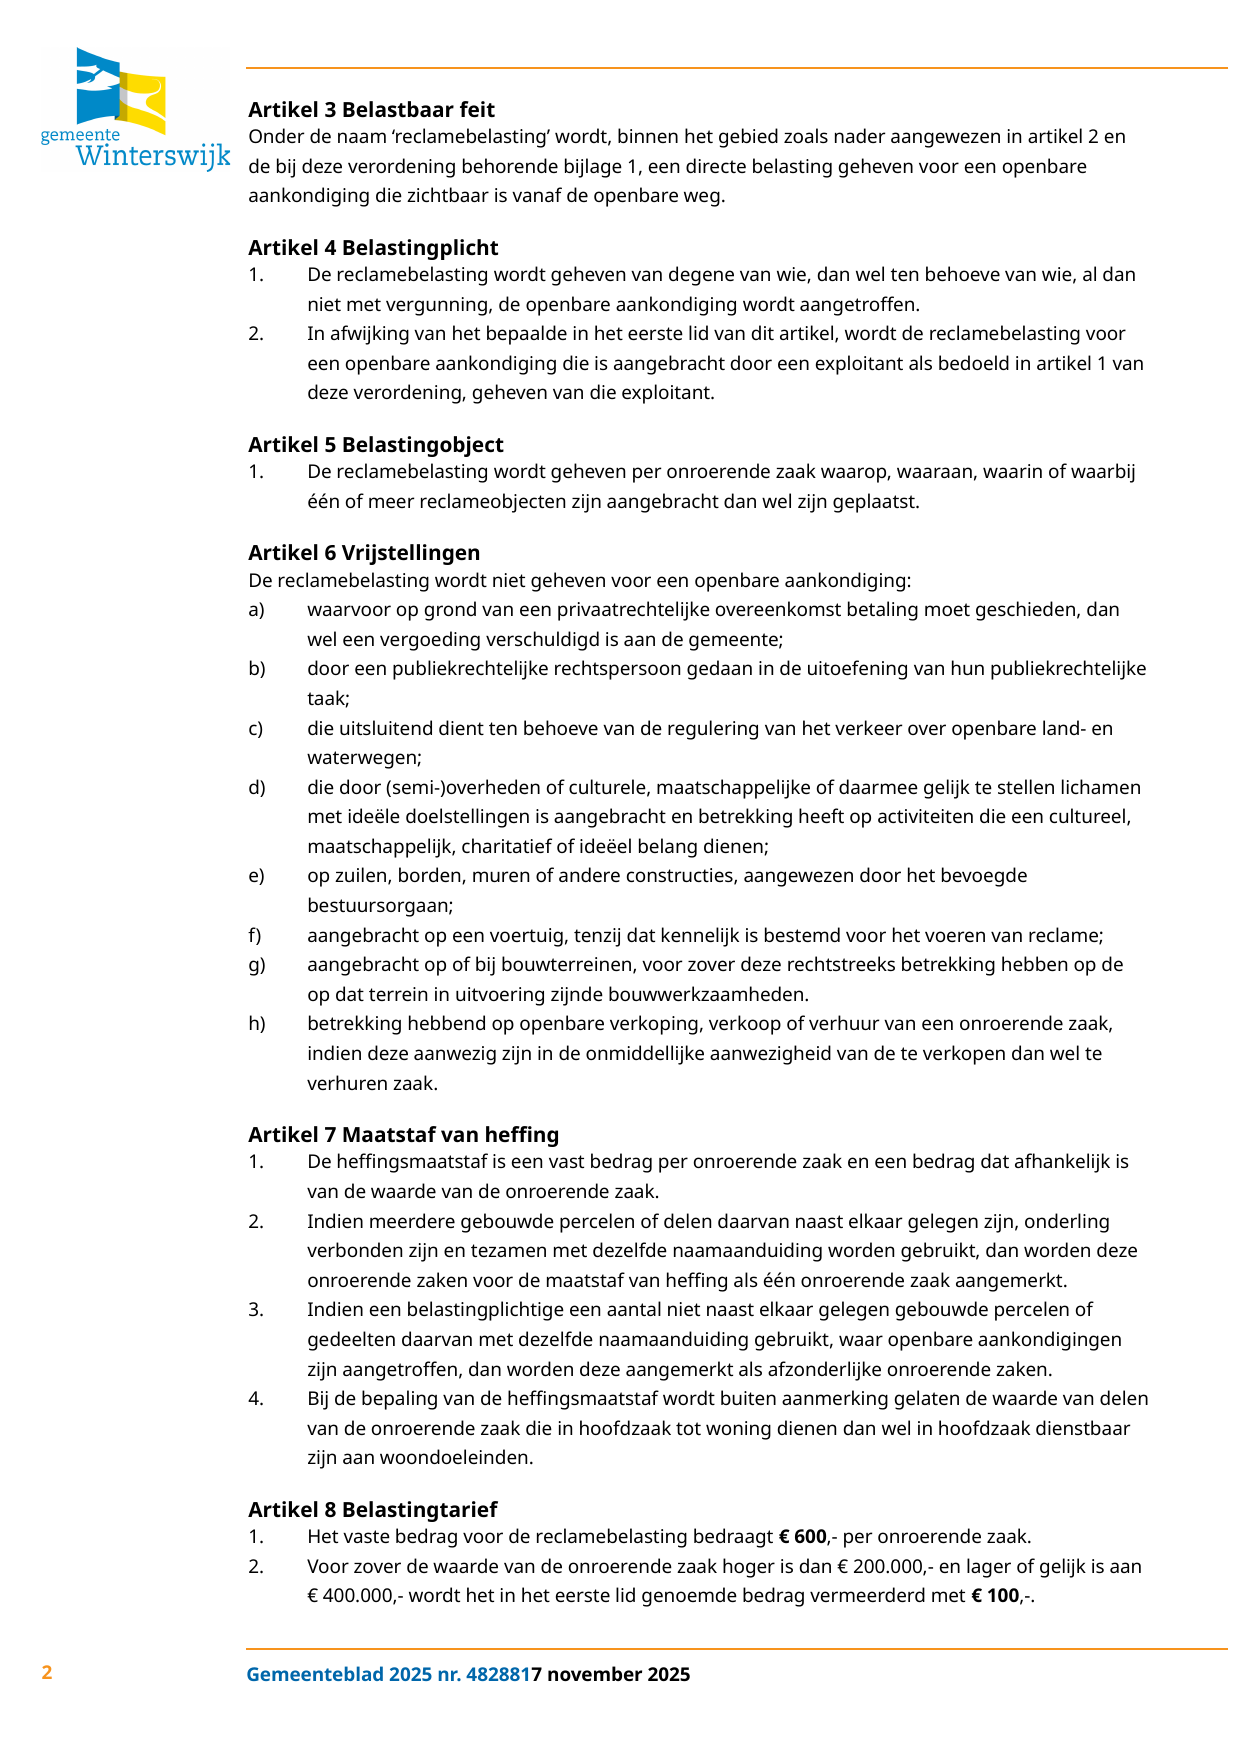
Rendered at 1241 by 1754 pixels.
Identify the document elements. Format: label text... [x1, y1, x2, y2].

text Artikel 4 Belastingplicht [248, 233, 1152, 261]
list betrekking hebbend op openbare verkoping, verkoop of verhuur van een onroerende zaak, indien deze aanwezig zijn in de onmiddellijke aanwezigheid van de te verkopen dan wel te verhuren zaak. [248, 1011, 1152, 1096]
list De heffingsmaatstaf is een vast bedrag per onroerende zaak en een bedrag dat afhankelijk is van de waarde van de onroerende zaak. [248, 1149, 1152, 1204]
list De reclamebelasting wordt geheven per onroerende zaak waarop, waaraan, waarin of waarbij één of meer reclameobjecten zijn aangebracht dan wel zijn geplaatst. [248, 458, 1152, 514]
list die door (semi-)overheden of culturele, maatschappelijke of daarmee gelijk te stellen lichamen met ideële doelstellingen is aangebracht en betrekking heeft op activiteiten die een cultureel, maatschappelijk, charitatief of ideëel belang dienen; [248, 774, 1152, 859]
text Onder de naam ‘reclamebelasting’ wordt, binnen het gebied zoals nader aangewezen in artikel 2 en de bij deze verordening behorende bijlage 1, een directe belasting geheven voor een openbare aankondiging die zichtbaar is vanaf de openbare weg. [248, 123, 1152, 208]
text Artikel 8 Belastingtarief [248, 1495, 1152, 1523]
list Voor zover de waarde van de onroerende zaak hoger is dan € 200.000,- en lager of gelijk is aan € 400.000,- wordt het in het eerste lid genoemde bedrag vermeerderd met € 100,-. [248, 1553, 1152, 1608]
list door een publiekrechtelijke rechtspersoon gedaan in de uitoefening van hun publiekrechtelijke taak; [248, 656, 1152, 711]
text Artikel 7 Maatstaf van heffing [248, 1120, 1152, 1149]
list Bij de bepaling van de heffingsmaatstaf wordt buiten aanmerking gelaten de waarde van delen van de onroerende zaak die in hoofdzaak tot woning dienen dan wel in hoofdzaak dienstbaar zijn aan woondoeleinden. [248, 1385, 1152, 1470]
text Artikel 3 Belastbaar feit [248, 95, 1152, 123]
text De reclamebelasting wordt niet geheven voor een openbare aankondiging: [248, 567, 1152, 593]
text Artikel 6 Vrijstellingen [248, 538, 1152, 567]
list waarvoor op grond van een privaatrechtelijke overeenkomst betaling moet geschieden, dan wel een vergoeding verschuldigd is aan de gemeente; [248, 596, 1152, 652]
list die uitsluitend dient ten behoeve van de regulering van het verkeer over openbare land- en waterwegen; [248, 715, 1152, 770]
list op zuilen, borden, muren of andere constructies, aangewezen door het bevoegde bestuursorgaan; [248, 863, 1152, 918]
text Artikel 5 Belastingobject [248, 430, 1152, 458]
picture [225, 153, 231, 162]
list In afwijking van het bepaalde in het eerste lid van dit artikel, wordt de reclamebelasting voor een openbare aankondiging die is aangebracht door een exploitant als bedoeld in artikel 1 van deze verordening, geheven van die exploitant. [248, 320, 1152, 405]
list aangebracht op een voertuig, tenzij dat kennelijk is bestemd voor het voeren van reclame; [248, 922, 1152, 948]
list aangebracht op of bij bouwterreinen, voor zover deze rechtstreeks betrekking hebben op de op dat terrein in uitvoering zijnde bouwwerkzaamheden. [248, 951, 1152, 1007]
list Indien meerdere gebouwde percelen of delen daarvan naast elkaar gelegen zijn, onderling verbonden zijn en tezamen met dezelfde naamaanduiding worden gebruikt, dan worden deze onroerende zaken voor de maatstaf van heffing als één onroerende zaak aangemerkt. [248, 1208, 1152, 1293]
list Indien een belastingplichtige een aantal niet naast elkaar gelegen gebouwde percelen of gedeelten daarvan met dezelfde naamaanduiding gebruikt, waar openbare aankondigingen zijn aangetroffen, dan worden deze aangemerkt als afzonderlijke onroerende zaken. [248, 1297, 1152, 1381]
list De reclamebelasting wordt geheven van degene van wie, dan wel ten behoeve van wie, al dan niet met vergunning, de openbare aankondiging wordt aangetroffen. [248, 261, 1152, 317]
picture [41, 47, 231, 172]
list Het vaste bedrag voor de reclamebelasting bedraagt € 600,- per onroerende zaak. [248, 1523, 1152, 1549]
